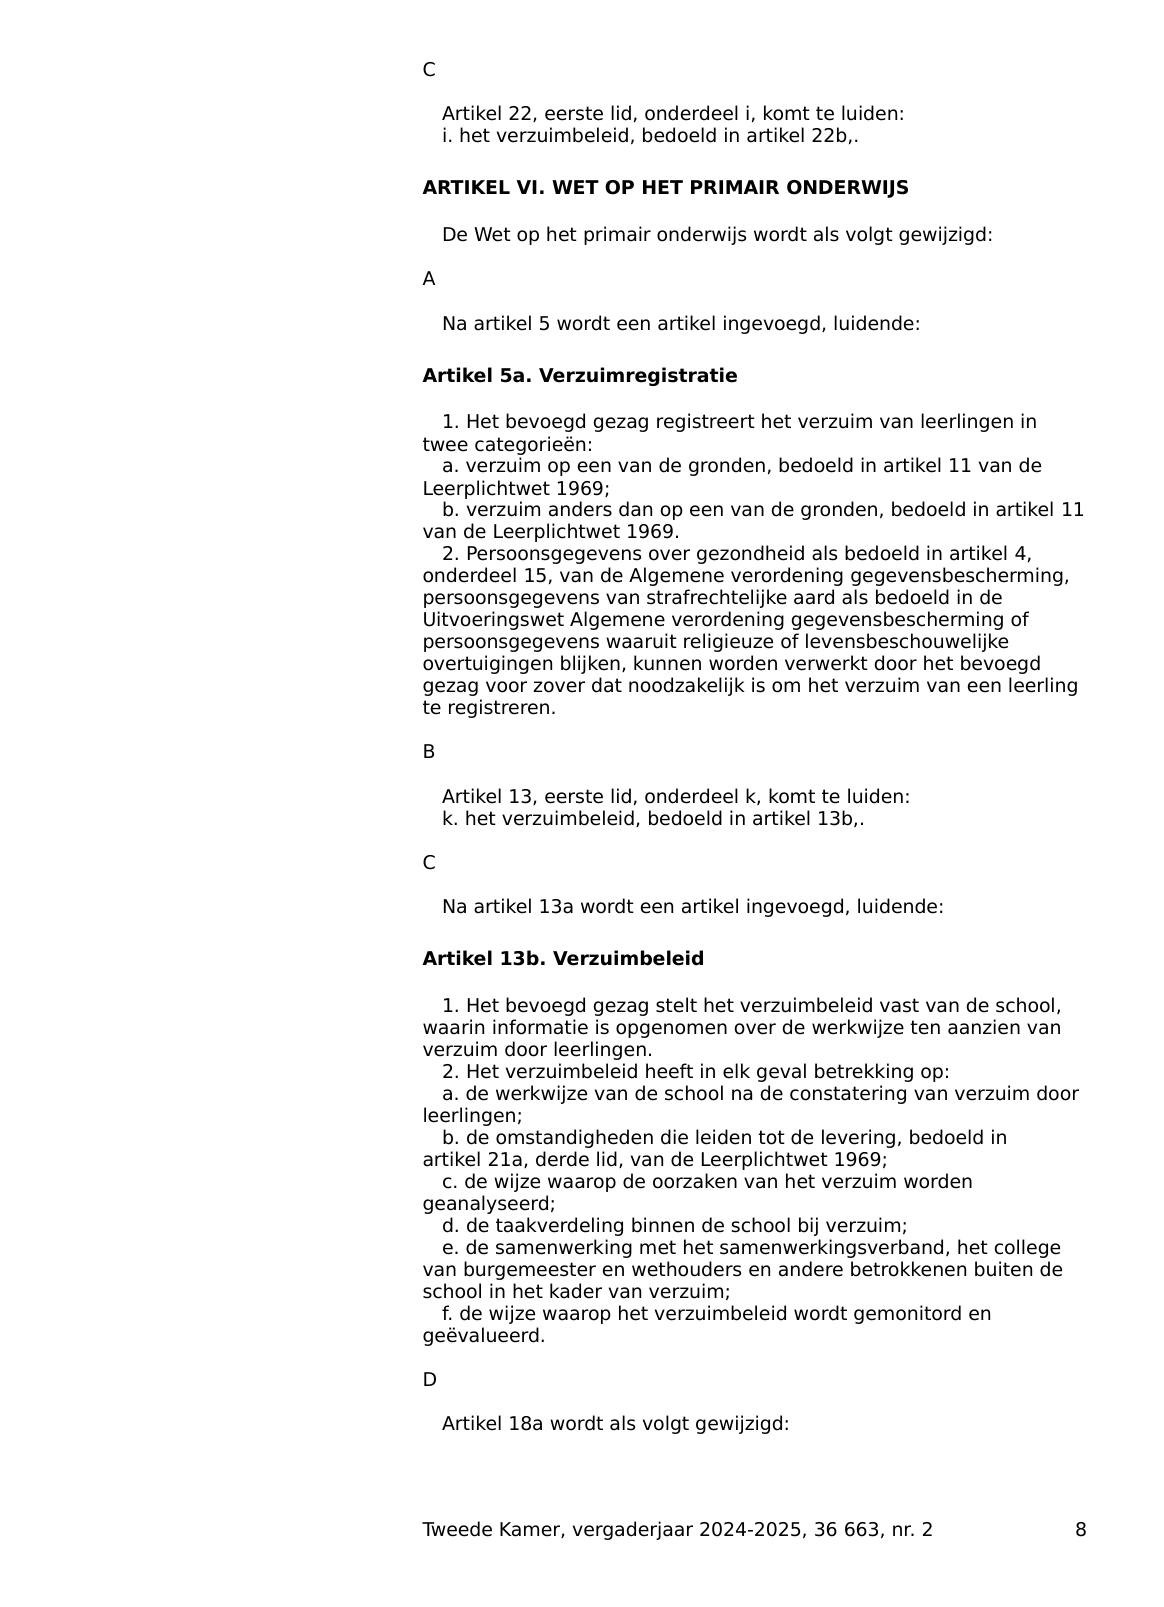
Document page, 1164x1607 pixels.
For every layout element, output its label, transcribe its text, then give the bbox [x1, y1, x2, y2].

text D [422, 1369, 1087, 1391]
text 1. Het bevoegd gezag registreert het verzuim van leerlingen in twee categorieën: [422, 411, 1087, 455]
text e. de samenwerking met het samenwerkingsverband, het college van burgemeester en wethouders en andere betrokkenen buiten de school in het kader van verzuim; [422, 1237, 1087, 1302]
text C [422, 59, 1087, 81]
subtitle Artikel 5a. Verzuimregistratie [422, 364, 1087, 386]
text f. de wijze waarop het verzuimbeleid wordt gemonitord en geëvalueerd. [422, 1302, 1087, 1346]
text Na artikel 13a wordt een artikel ingevoegd, luidende: [422, 896, 1087, 918]
text Artikel 22, eerste lid, onderdeel i, komt te luiden: [422, 103, 1087, 125]
text De Wet op het primair onderwijs wordt als volgt gewijzigd: [422, 224, 1087, 246]
text 2. Het verzuimbeleid heeft in elk geval betrekking op: [422, 1061, 1087, 1083]
text k. het verzuimbeleid, bedoeld in artikel 13b,. [422, 807, 1087, 829]
text 1. Het bevoegd gezag stelt het verzuimbeleid vast van de school, waarin informatie is opgenomen over de werkwijze ten aanzien van verzuim door leerlingen. [422, 995, 1087, 1061]
text B [422, 741, 1087, 763]
text a. de werkwijze van de school na de constatering van verzuim door leerlingen; [422, 1083, 1087, 1127]
text Artikel 18a wordt als volgt gewijzigd: [422, 1413, 1087, 1435]
text d. de taakverdeling binnen de school bij verzuim; [422, 1214, 1087, 1237]
text b. verzuim anders dan op een van de gronden, bedoeld in artikel 11 van de Leerplichtwet 1969. [422, 499, 1087, 543]
subtitle ARTIKEL VI. WET OP HET PRIMAIR ONDERWIJS [422, 177, 1087, 199]
text Artikel 13, eerste lid, onderdeel k, komt te luiden: [422, 786, 1087, 807]
text Na artikel 5 wordt een artikel ingevoegd, luidende: [422, 312, 1087, 334]
text C [422, 852, 1087, 874]
subtitle Artikel 13b. Verzuimbeleid [422, 948, 1087, 970]
text c. de wijze waarop de oorzaken van het verzuim worden geanalyseerd; [422, 1171, 1087, 1214]
text 2. Persoonsgegevens over gezondheid als bedoeld in artikel 4, onderdeel 15, van de Algemene verordening gegevensbescherming, persoonsgegevens van strafrechtelijke aard als bedoeld in de Uitvoeringswet Algemene verordening gegevensbescherming of persoonsgegevens waaruit religieuze of levensbeschouwelijke overtuigingen blijken, kunnen worden verwerkt door het bevoegd gezag voor zover dat noodzakelijk is om het verzuim van een leerling te registreren. [422, 543, 1087, 719]
text b. de omstandigheden die leiden tot de levering, bedoeld in artikel 21a, derde lid, van de Leerplichtwet 1969; [422, 1127, 1087, 1171]
text A [422, 268, 1087, 290]
text i. het verzuimbeleid, bedoeld in artikel 22b,. [422, 125, 1087, 147]
text a. verzuim op een van de gronden, bedoeld in artikel 11 van de Leerplichtwet 1969; [422, 455, 1087, 499]
